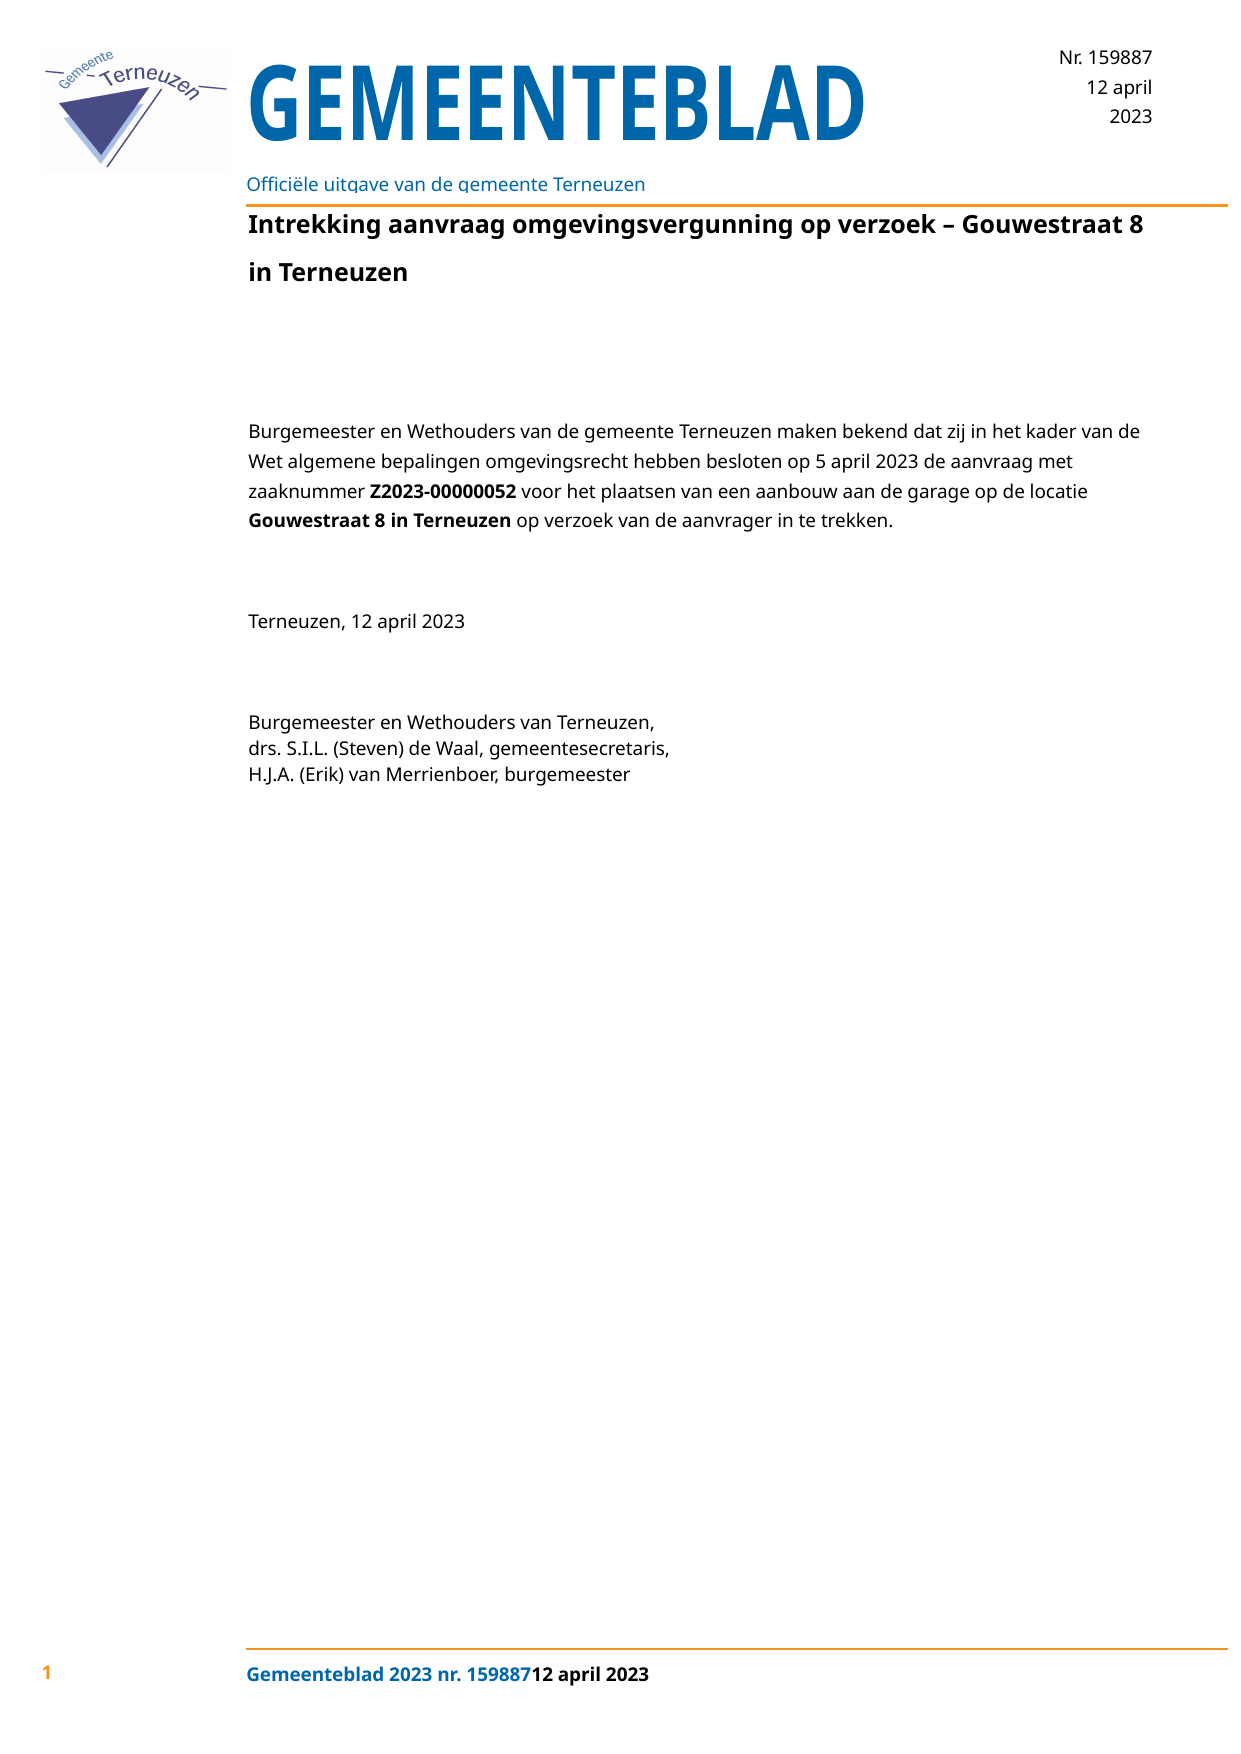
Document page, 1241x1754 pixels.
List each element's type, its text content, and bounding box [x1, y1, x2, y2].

table_cell [248, 786, 700, 812]
table_cell [700, 735, 1152, 761]
table_cell H.J.A. (Erik) van Merrienboer, burgemeester [248, 761, 1152, 786]
table_cell drs. S.I.L. (Steven) de Waal, gemeentesecretaris, [248, 735, 700, 761]
text Intrekking aanvraag omgevingsvergunning op verzoek – Gouwestraat 8 in Terneuzen [248, 207, 1152, 288]
table_header Burgemeester en Wethouders van Terneuzen, [248, 709, 1152, 735]
text Terneuzen, 12 april 2023 [248, 608, 1152, 634]
table_cell [700, 786, 1152, 812]
text Burgemeester en Wethouders van de gemeente Terneuzen maken bekend dat zij in het kader van de Wet algemene bepalingen omgevingsrecht hebben besloten op 5 april 2023 de aanvraag met zaaknummer Z2023-00000052 voor het plaatsen van een aanbouw aan de garage op de locatie Gouwestraat 8 in Terneuzen op verzoek van de aanvrager in te trekken. [248, 419, 1152, 533]
picture [41, 47, 231, 172]
